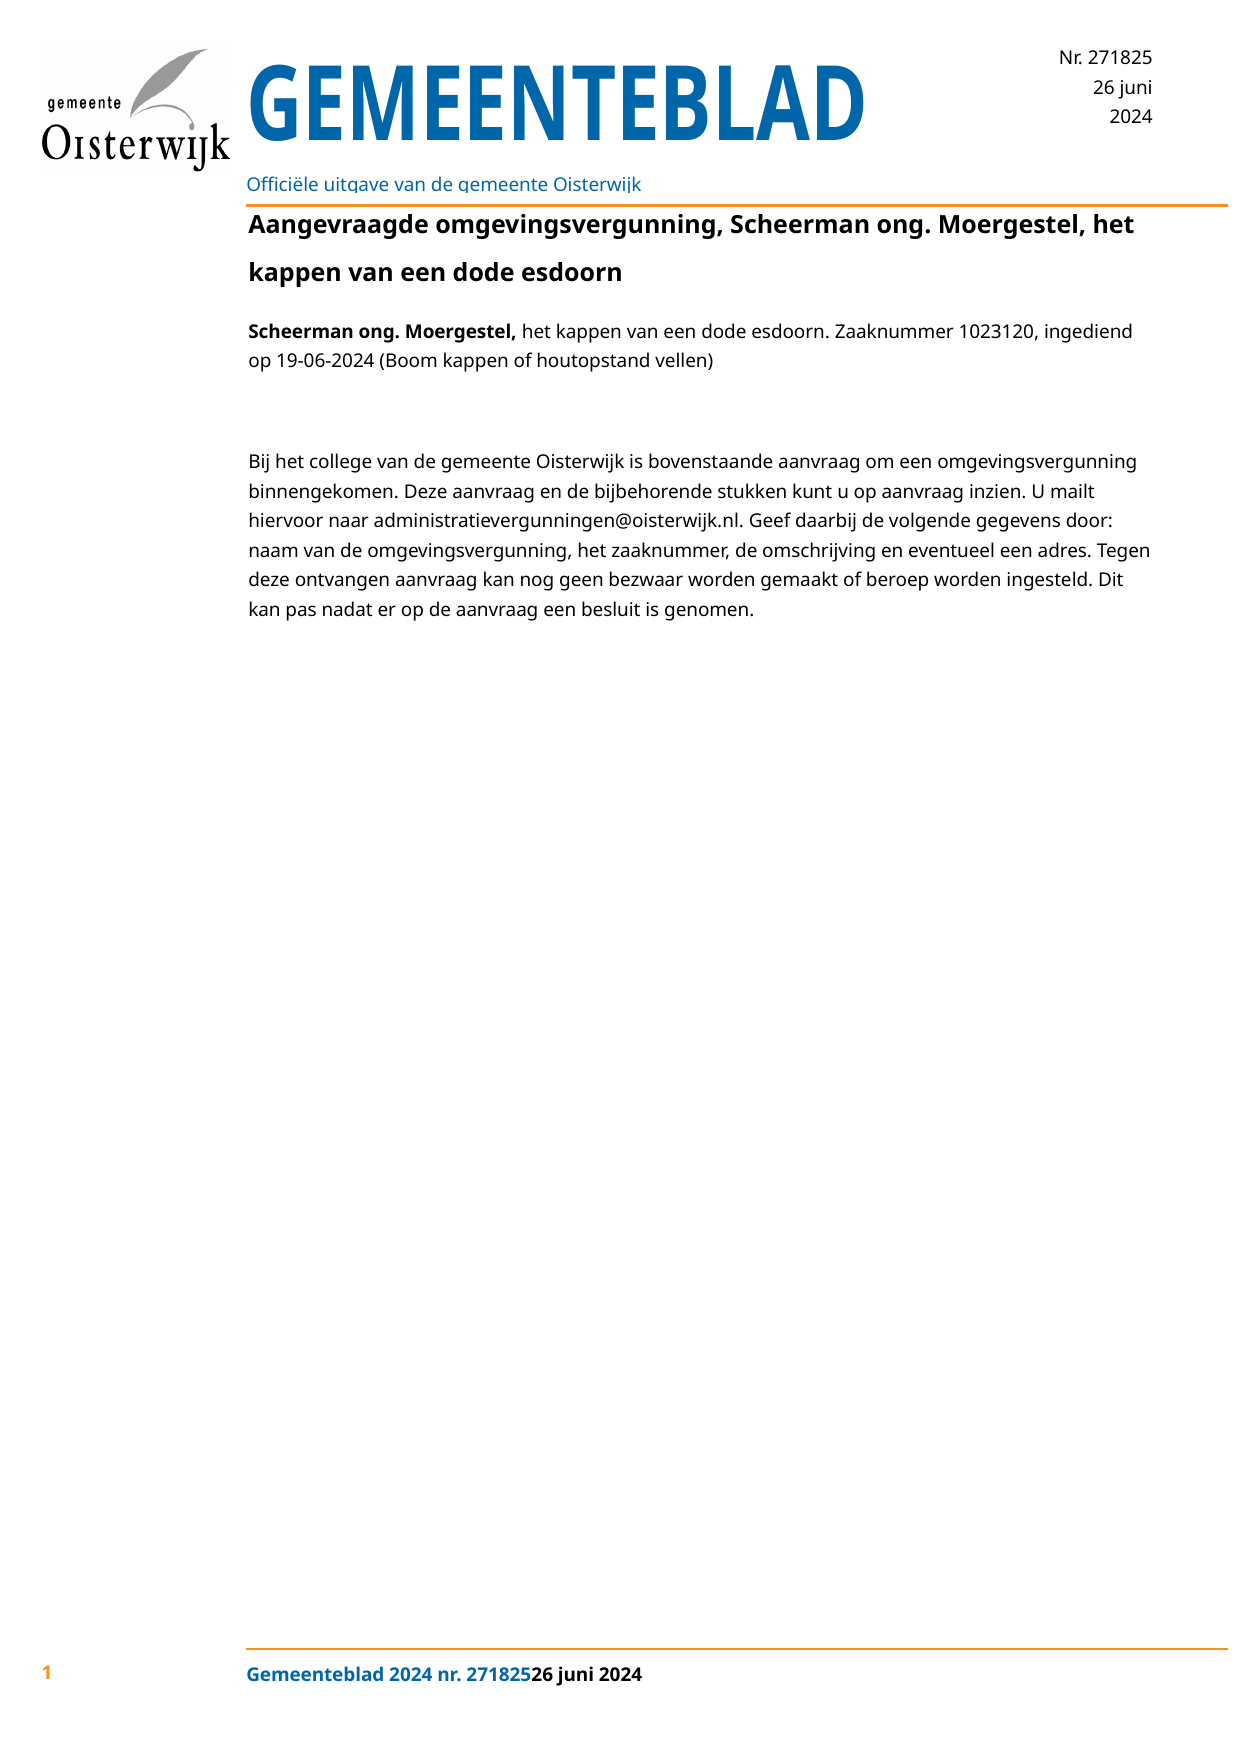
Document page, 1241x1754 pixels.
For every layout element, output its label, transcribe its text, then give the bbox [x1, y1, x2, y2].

text Scheerman ong. Moergestel, het kappen van een dode esdoorn. Zaaknummer 1023120, ingediend op 19-06-2024 (Boom kappen of houtopstand vellen) [248, 318, 1152, 373]
text Aangevraagde omgevingsvergunning, Scheerman ong. Moergestel, het kappen van een dode esdoorn [248, 207, 1152, 288]
picture [41, 47, 231, 172]
text Bij het college van de gemeente Oisterwijk is bovenstaande aanvraag om een omgevingsvergunning binnengekomen. Deze aanvraag en de bijbehorende stukken kunt u op aanvraag inzien. U mailt hiervoor naar administratievergunningen@oisterwijk.nl. Geef daarbij de volgende gegevens door: naam van de omgevingsvergunning, het zaaknummer, de omschrijving en eventueel een adres. Tegen deze ontvangen aanvraag kan nog geen bezwaar worden gemaakt of beroep worden ingesteld. Dit kan pas nadat er op de aanvraag een besluit is genomen. [248, 448, 1152, 622]
